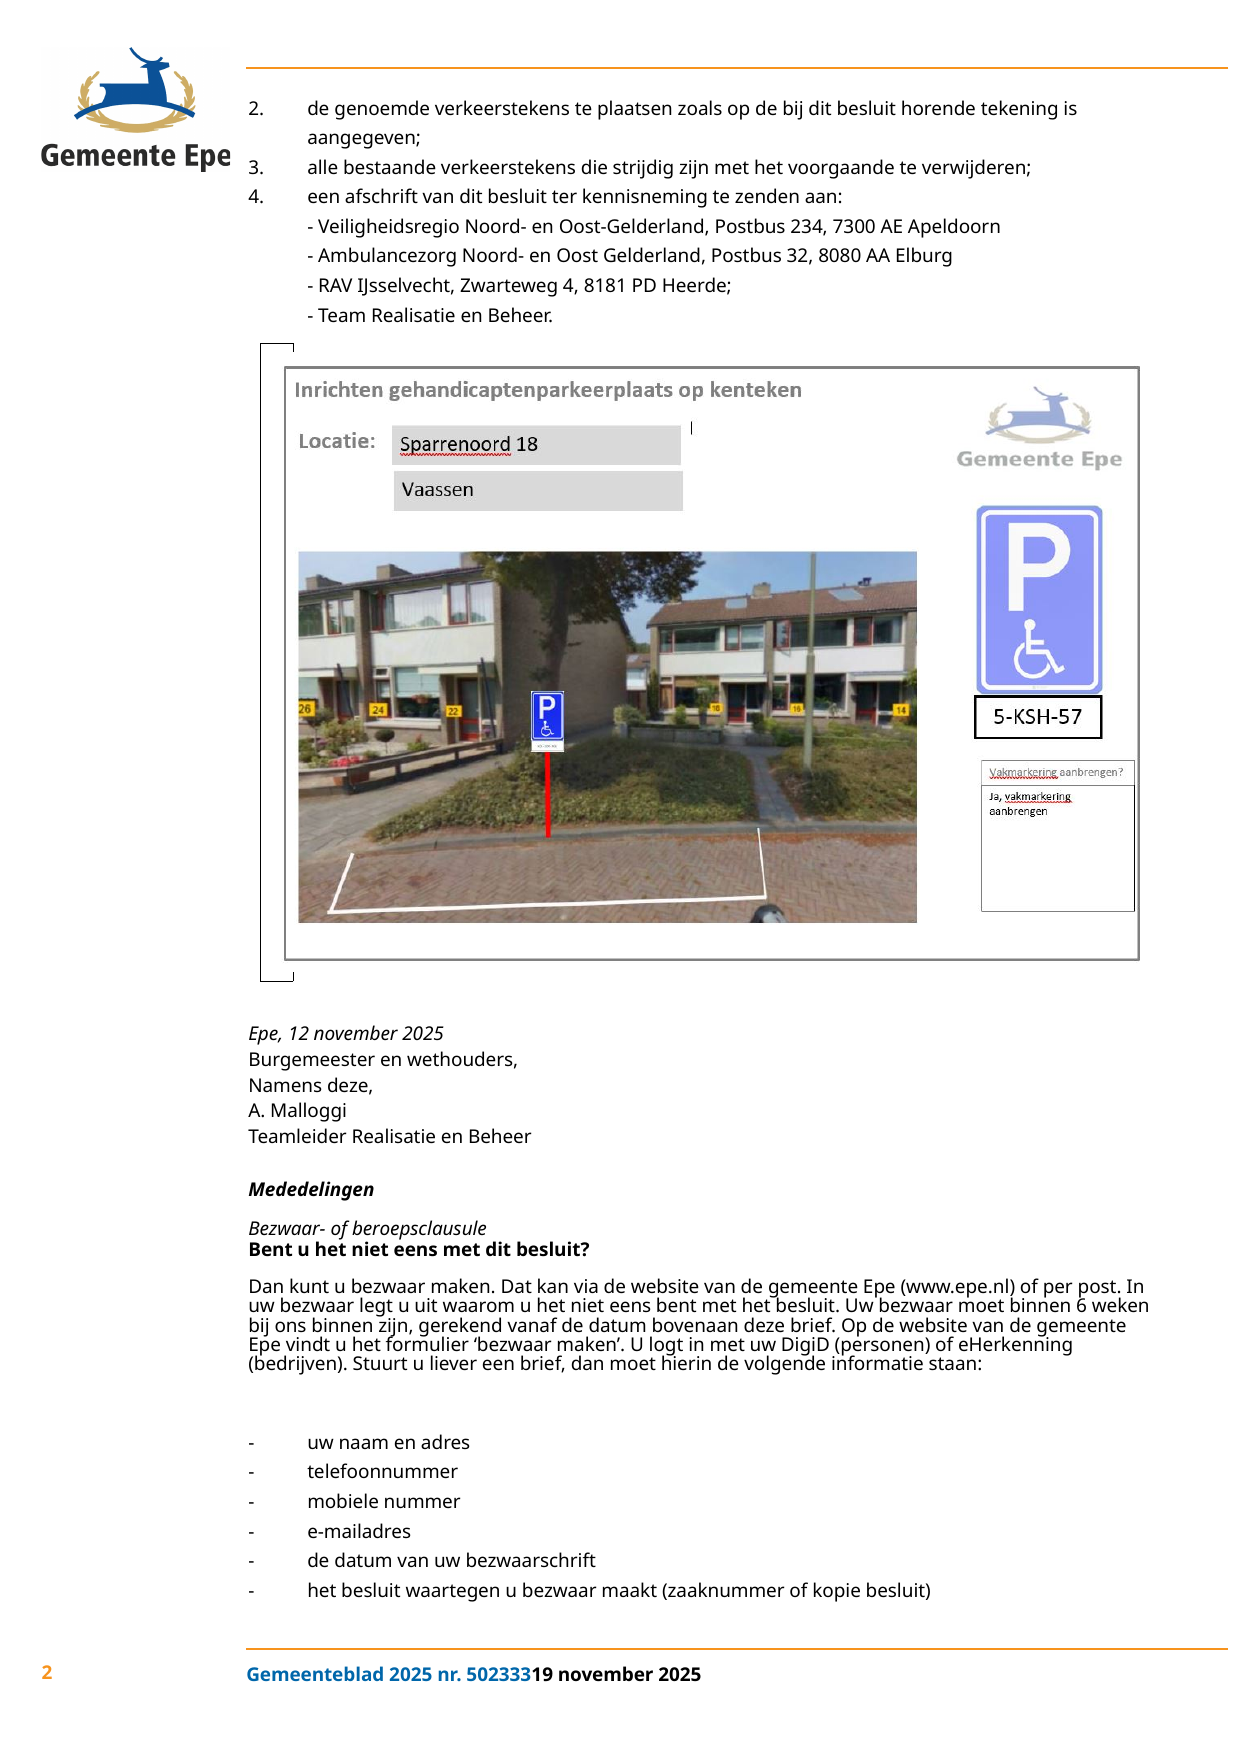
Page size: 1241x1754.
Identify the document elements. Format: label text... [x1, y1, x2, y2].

list alle bestaande verkeerstekens die strijdig zijn met het voorgaande te verwijderen; [248, 154, 1152, 180]
list een afschrift van dit besluit ter kennisneming te zenden aan: [248, 183, 1152, 209]
list - Veiligheidsregio Noord- en Oost-Gelderland, Postbus 234, 7300 AE Apeldoorn [248, 213, 1152, 239]
text Dan kunt u bezwaar maken. Dat kan via de website van de gemeente Epe (www.epe.nl) of per post. In uw bezwaar legt u uit waarom u het niet eens bent met het besluit. Uw bezwaar moet binnen 6 weken bij ons binnen zijn, gerekend vanaf de datum bovenaan deze brief. Op de website van de gemeente Epe vindt u het formulier ‘bezwaar maken’. U logt in met uw DigiD (personen) of eHerkenning (bedrijven). Stuurt u liever een brief, dan moet hierin de volgende informatie staan: [248, 1278, 1152, 1374]
list de datum van uw bezwaarschrift [248, 1547, 1152, 1573]
list - RAV IJsselvecht, Zwarteweg 4, 8181 PD Heerde; [248, 272, 1152, 298]
picture [41, 47, 231, 172]
text Epe, 12 november 2025 [248, 1020, 1152, 1046]
list de genoemde verkeerstekens te plaatsen zoals op de bij dit besluit horende tekening is aangegeven; [248, 95, 1152, 150]
picture [268, 352, 1155, 972]
list e-mailadres [248, 1518, 1152, 1544]
list mobiele nummer [248, 1488, 1152, 1514]
text Namens deze, [248, 1072, 1152, 1097]
text Bent u het niet eens met dit besluit? [248, 1241, 1152, 1260]
text Bezwaar- of beroepsclausule [248, 1215, 1152, 1241]
list - Ambulancezorg Noord- en Oost Gelderland, Postbus 32, 8080 AA Elburg [248, 243, 1152, 268]
text Burgemeester en wethouders, [248, 1046, 1152, 1072]
text Teamleider Realisatie en Beheer [248, 1123, 1152, 1149]
list uw naam en adres [248, 1429, 1152, 1455]
text A. Malloggi [248, 1097, 1152, 1123]
list het besluit waartegen u bezwaar maakt (zaaknummer of kopie besluit) [248, 1577, 1152, 1603]
list - Team Realisatie en Beheer. [248, 302, 1152, 328]
text Mededelingen [248, 1176, 1152, 1202]
list telefoonnummer [248, 1459, 1152, 1484]
